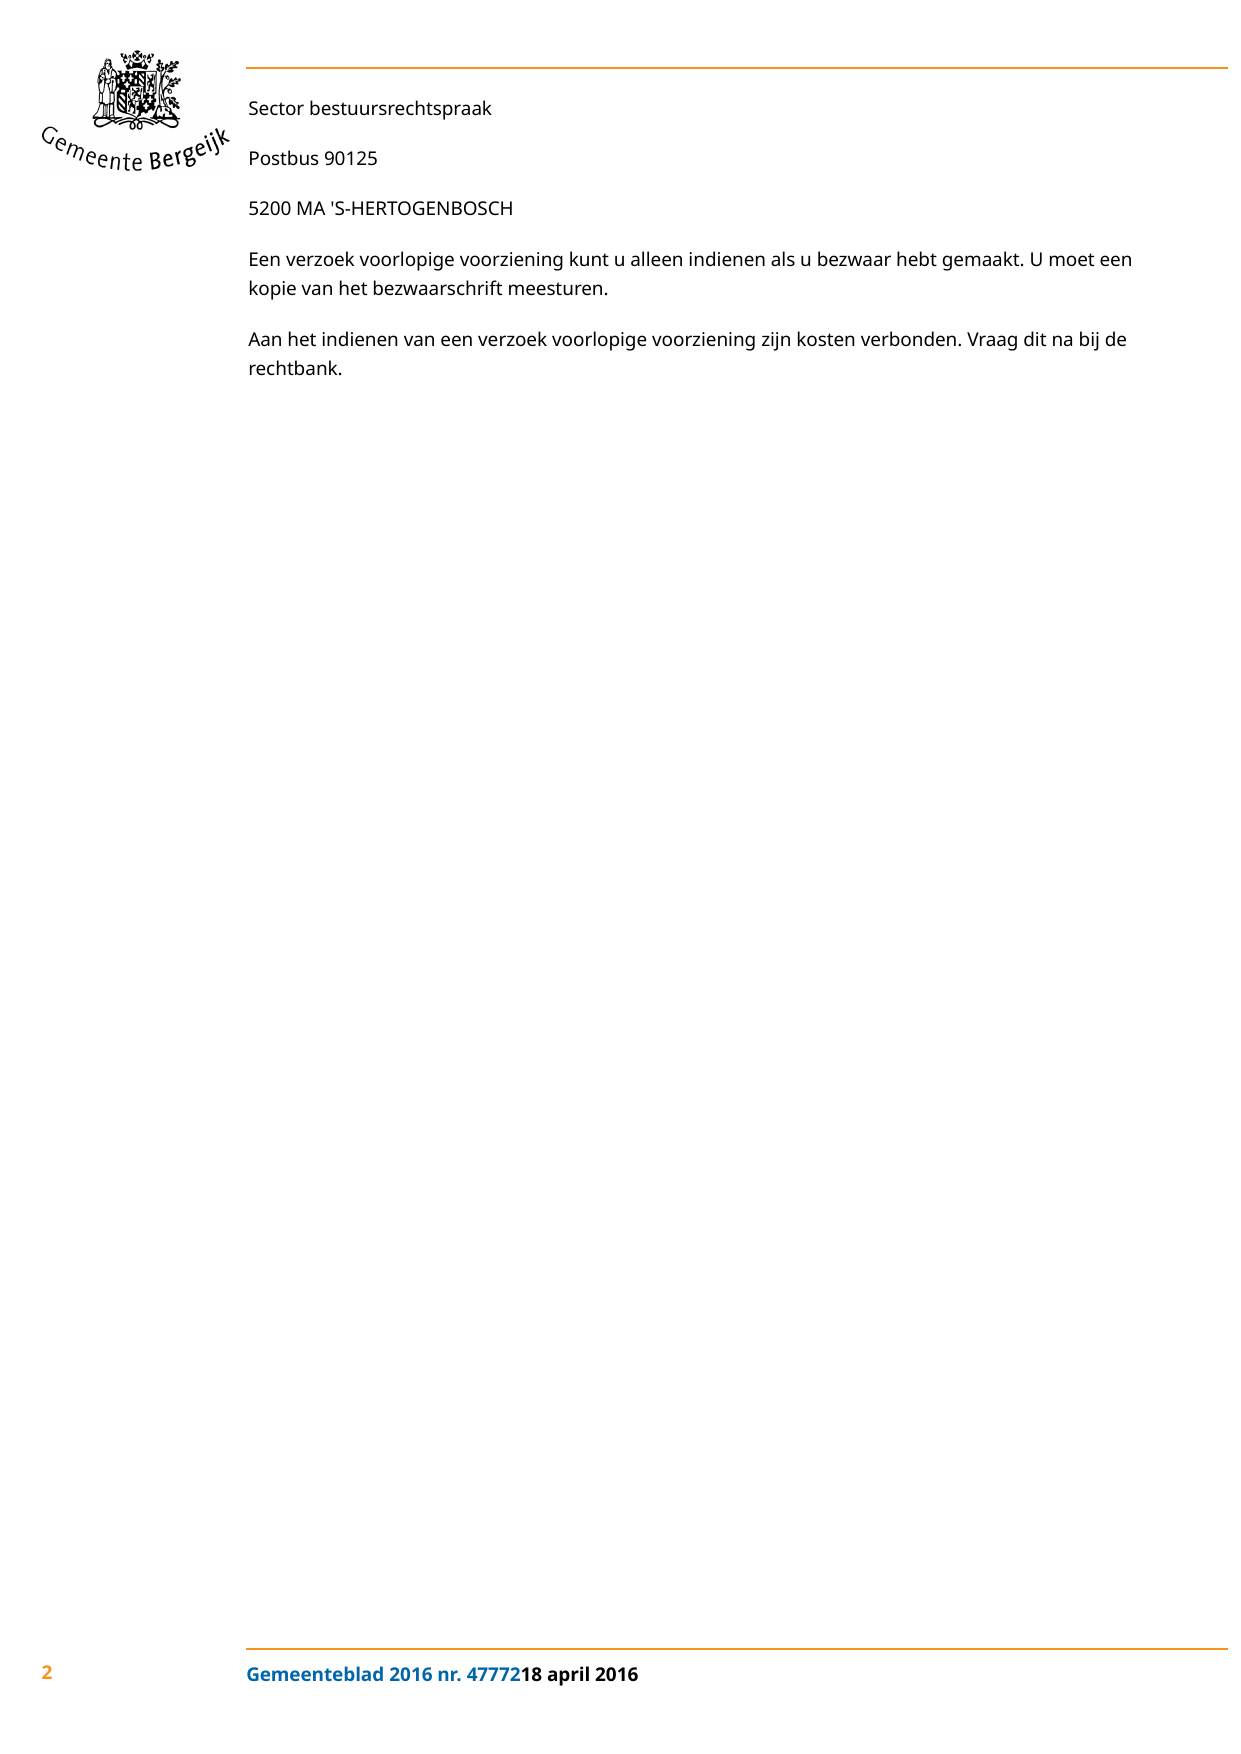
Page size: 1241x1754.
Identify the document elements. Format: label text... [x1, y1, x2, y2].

text Aan het indienen van een verzoek voorlopige voorziening zijn kosten verbonden. Vraag dit na bij de rechtbank. [248, 326, 1152, 381]
picture [41, 47, 231, 172]
text Postbus 90125 [248, 145, 1152, 171]
text 5200 MA 'S-HERTOGENBOSCH [248, 196, 1152, 221]
text Sector bestuursrechtspraak [248, 95, 1152, 121]
text Een verzoek voorlopige voorziening kunt u alleen indienen als u bezwaar hebt gemaakt. U moet een kopie van het bezwaarschrift meesturen. [248, 246, 1152, 301]
